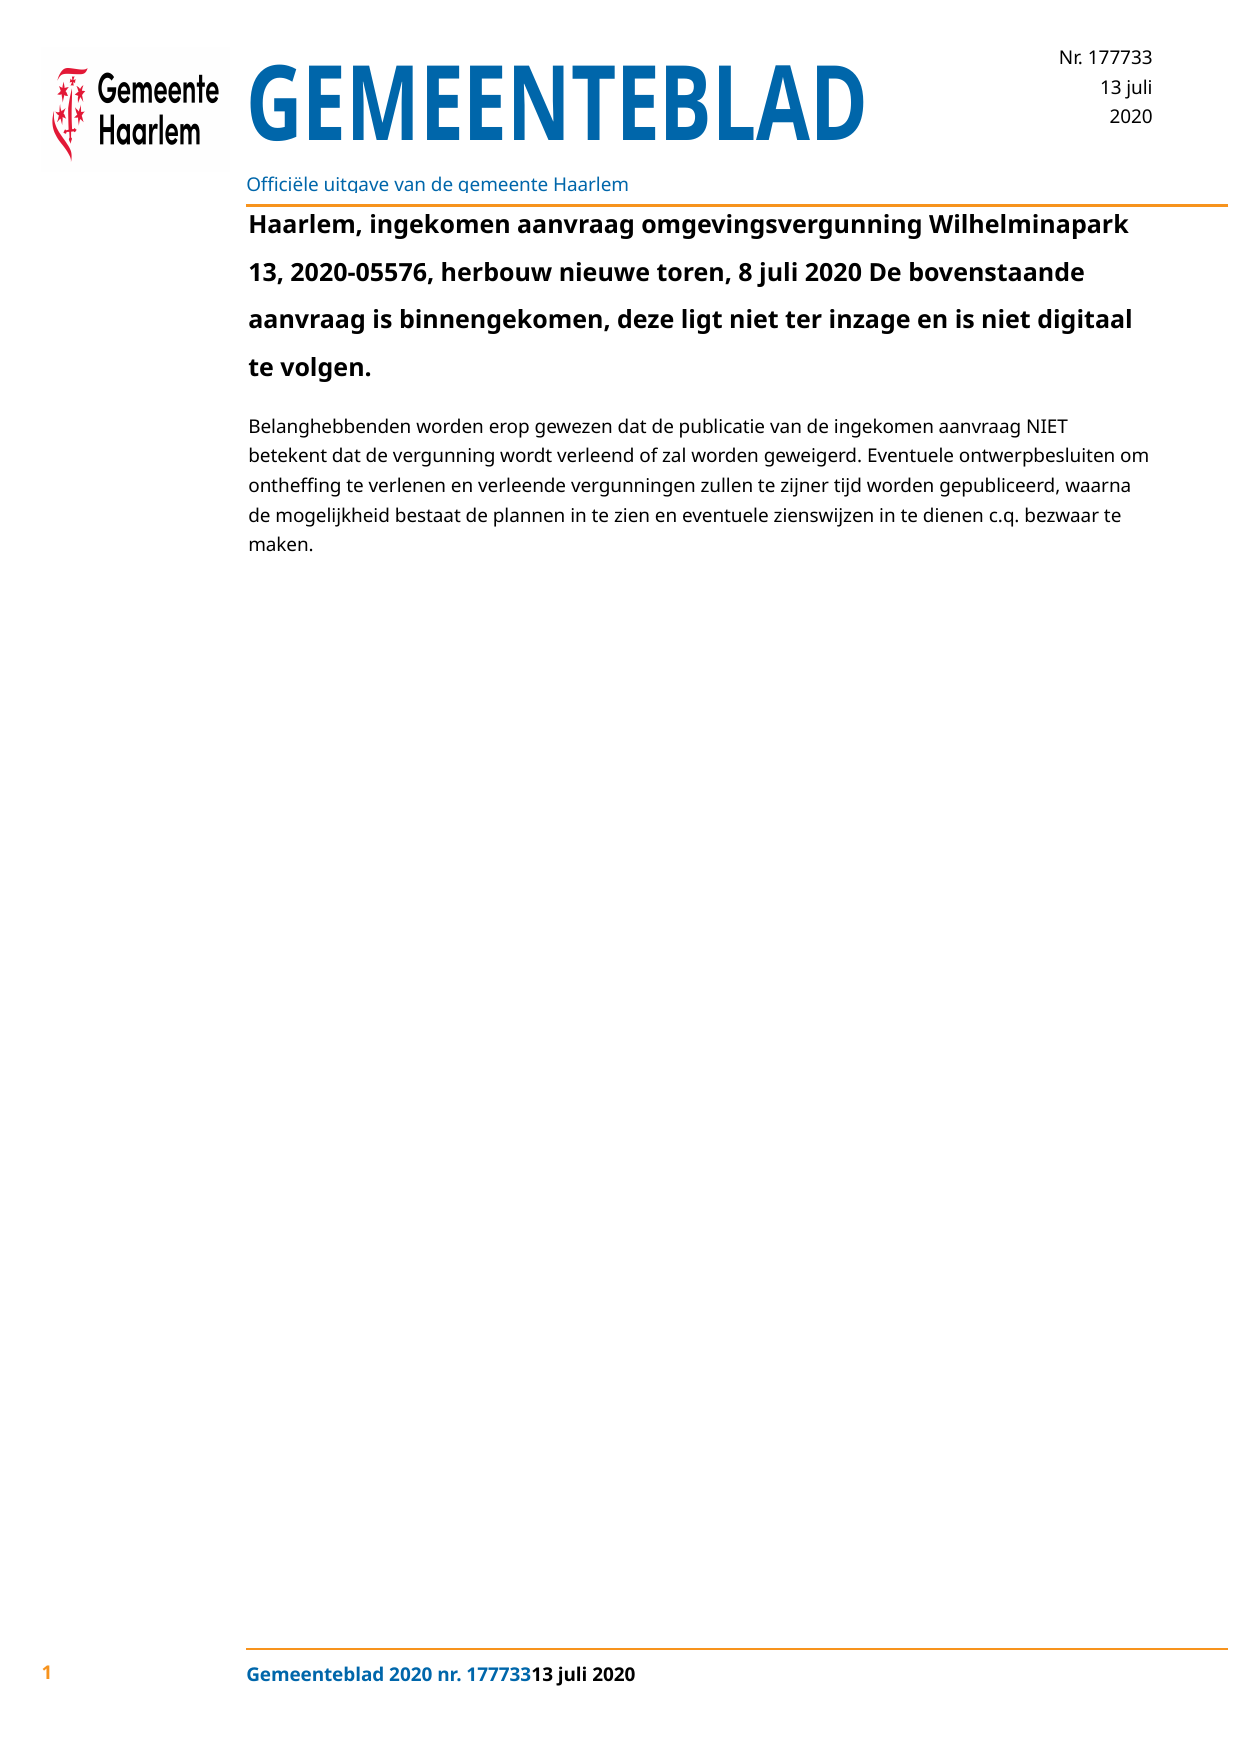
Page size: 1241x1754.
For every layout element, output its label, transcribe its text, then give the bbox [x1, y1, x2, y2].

text Haarlem, ingekomen aanvraag omgevingsvergunning Wilhelminapark 13, 2020-05576, herbouw nieuwe toren, 8 juli 2020 De bovenstaande aanvraag is binnengekomen, deze ligt niet ter inzage en is niet digitaal te volgen. [248, 207, 1152, 384]
picture [41, 47, 231, 172]
text Belanghebbenden worden erop gewezen dat de publicatie van de ingekomen aanvraag NIET betekent dat de vergunning wordt verleend of zal worden geweigerd. Eventuele ontwerpbesluiten om ontheffing te verlenen en verleende vergunningen zullen te zijner tijd worden gepubliceerd, waarna de mogelijkheid bestaat de plannen in te zien en eventuele zienswijzen in te dienen c.q. bezwaar te maken. [248, 413, 1152, 557]
